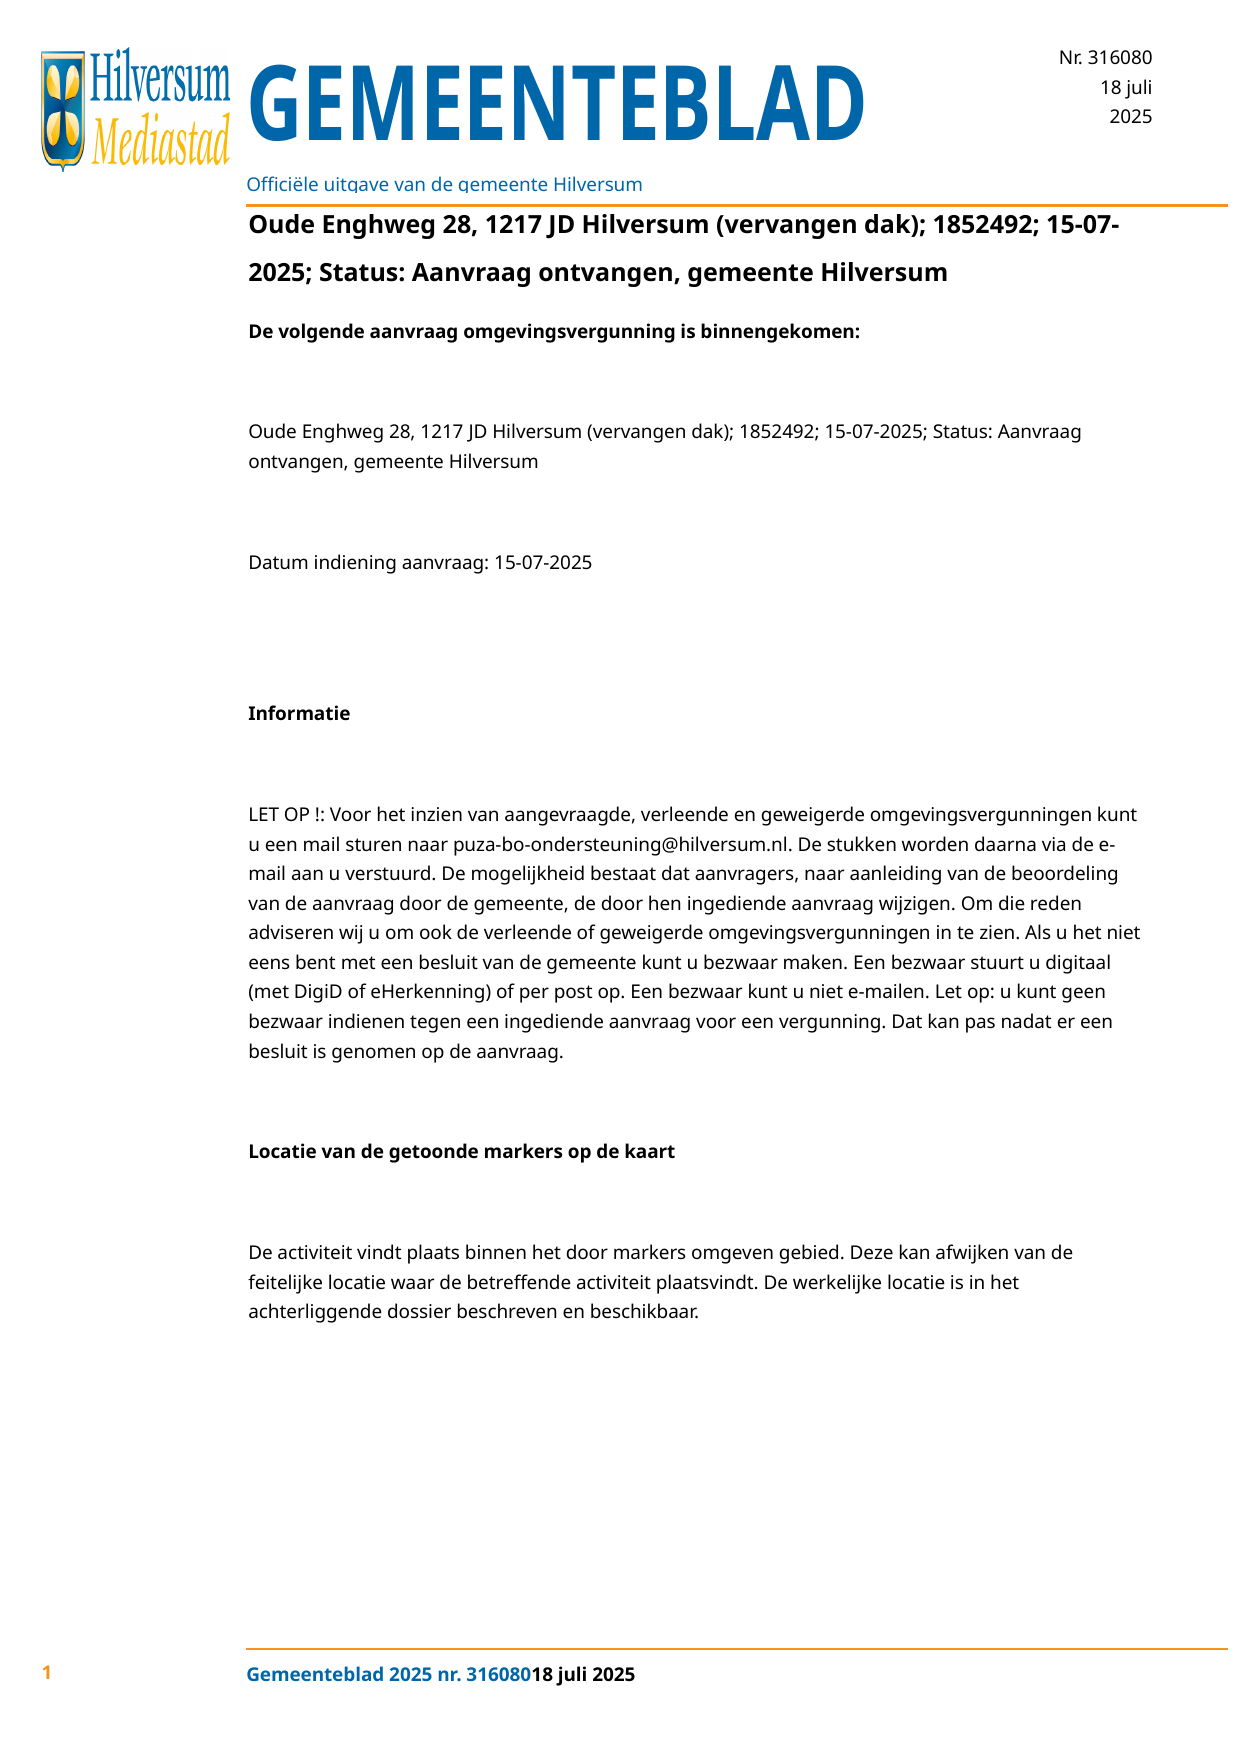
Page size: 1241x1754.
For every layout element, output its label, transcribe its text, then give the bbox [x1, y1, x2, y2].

text LET OP !: Voor het inzien van aangevraagde, verleende en geweigerde omgevingsvergunningen kunt u een mail sturen naar puza-bo-ondersteuning@hilversum.nl. De stukken worden daarna via de e-mail aan u verstuurd. De mogelijkheid bestaat dat aanvragers, naar aanleiding van de beoordeling van de aanvraag door de gemeente, de door hen ingediende aanvraag wijzigen. Om die reden adviseren wij u om ook de verleende of geweigerde omgevingsvergunningen in te zien. Als u het niet eens bent met een besluit van de gemeente kunt u bezwaar maken. Een bezwaar stuurt u digitaal (met DigiD of eHerkenning) of per post op. Een bezwaar kunt u niet e-mailen. Let op: u kunt geen bezwaar indienen tegen een ingediende aanvraag voor een vergunning. Dat kan pas nadat er een besluit is genomen op de aanvraag. [248, 801, 1152, 1064]
text Oude Enghweg 28, 1217 JD Hilversum (vervangen dak); 1852492; 15-07-2025; Status: Aanvraag ontvangen, gemeente Hilversum [248, 207, 1152, 288]
text De volgende aanvraag omgevingsvergunning is binnengekomen: [248, 318, 1152, 344]
picture [41, 47, 231, 172]
text De activiteit vindt plaats binnen het door markers omgeven gebied. Deze kan afwijken van de feitelijke locatie waar de betreffende activiteit plaatsvindt. De werkelijke locatie is in het achterliggende dossier beschreven en beschikbaar. [248, 1239, 1152, 1324]
text Datum indiening aanvraag: 15-07-2025 [248, 549, 1152, 575]
text Informatie [248, 700, 1152, 726]
text Oude Enghweg 28, 1217 JD Hilversum (vervangen dak); 1852492; 15-07-2025; Status: Aanvraag ontvangen, gemeente Hilversum [248, 419, 1152, 474]
text Locatie van de getoonde markers op de kaart [248, 1139, 1152, 1164]
